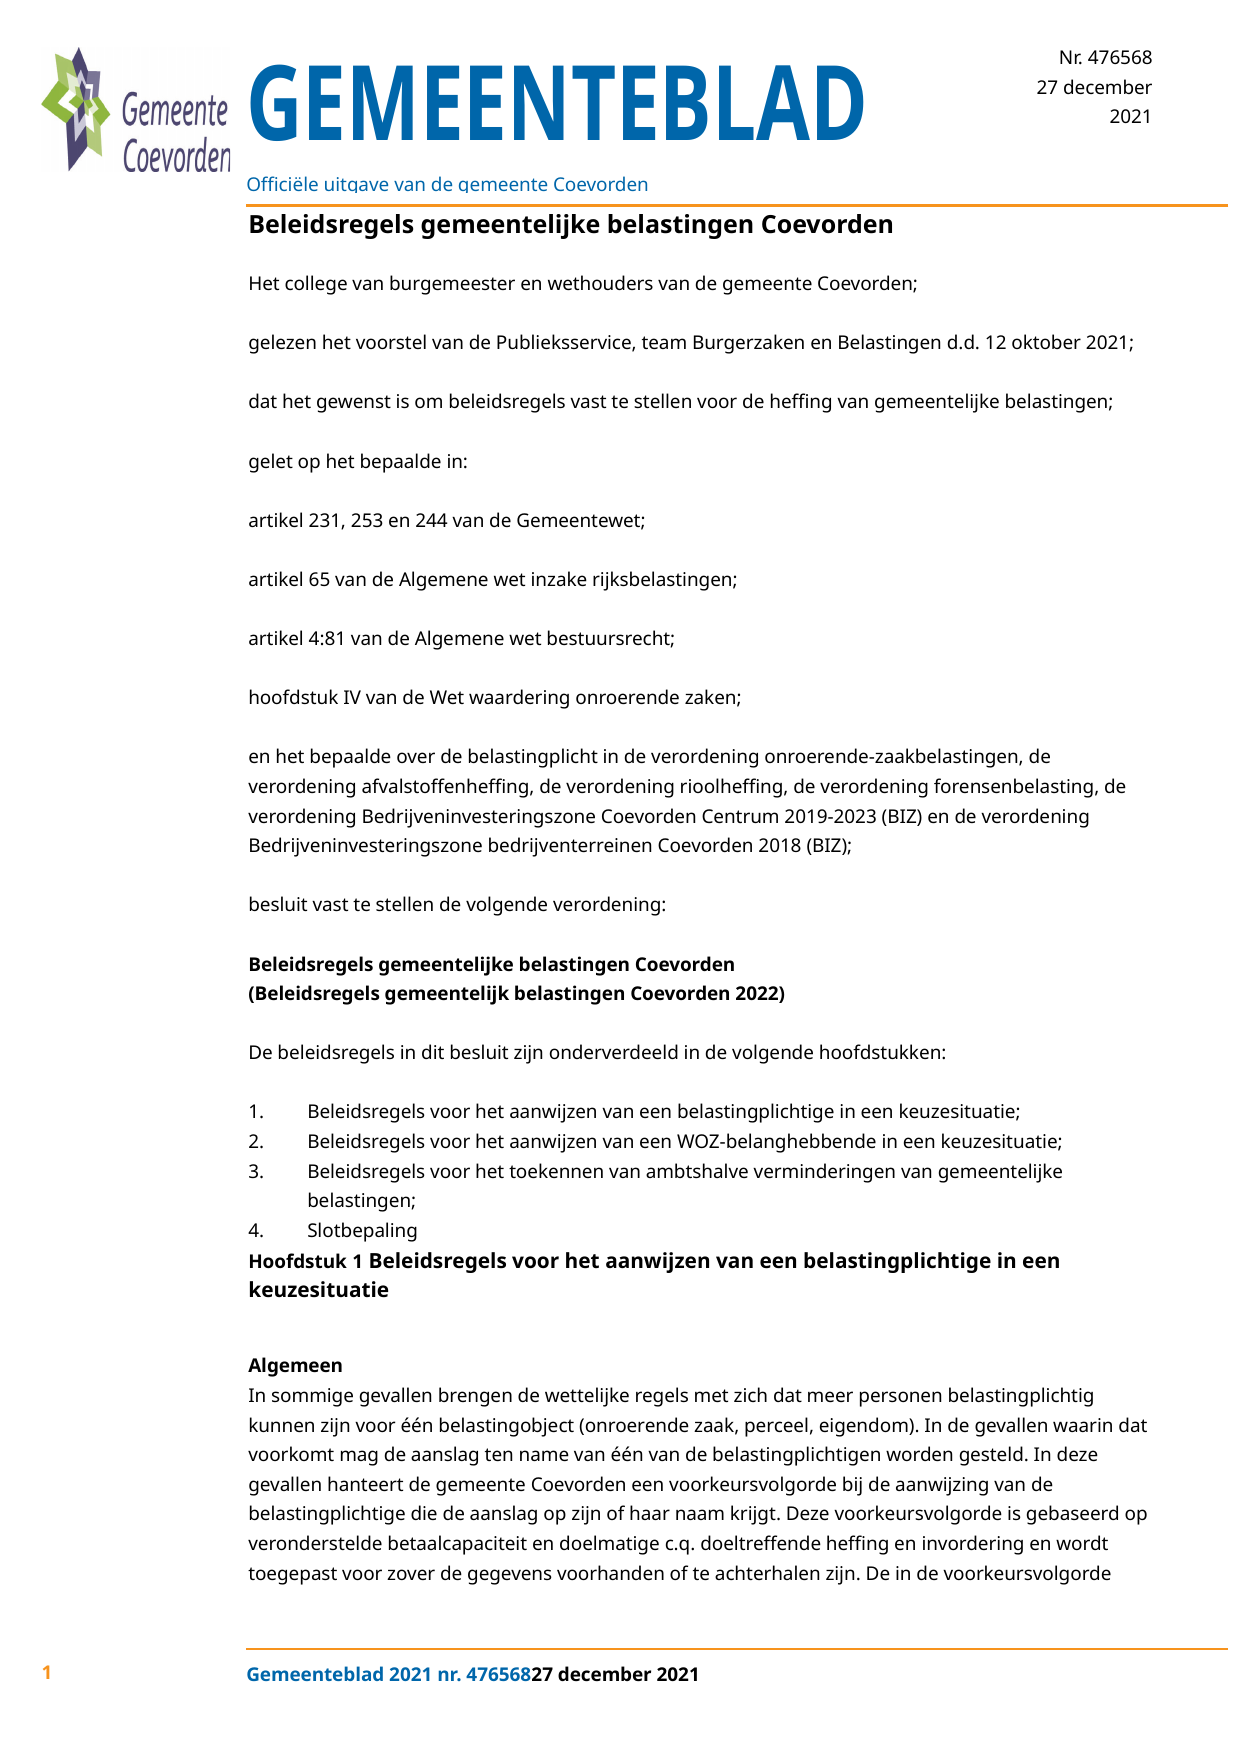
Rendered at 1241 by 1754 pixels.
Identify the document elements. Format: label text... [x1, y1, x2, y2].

list Beleidsregels voor het toekennen van ambtshalve verminderingen van gemeentelijke belastingen; [248, 1158, 1152, 1213]
text Hoofdstuk 1 Beleidsregels voor het aanwijzen van een belastingplichtige in een keuzesituatie [248, 1247, 1152, 1303]
text In sommige gevallen brengen de wettelijke regels met zich dat meer personen belastingplichtig kunnen zijn voor één belastingobject (onroerende zaak, perceel, eigendom). In de gevallen waarin dat voorkomt mag de aanslag ten name van één van de belastingplichtigen worden gesteld. In deze gevallen hanteert de gemeente Coevorden een voorkeursvolgorde bij de aanwijzing van de belastingplichtige die de aanslag op zijn of haar naam krijgt. Deze voorkeursvolgorde is gebaseerd op veronderstelde betaalcapaciteit en doelmatige c.q. doeltreffende heffing en invordering en wordt toegepast voor zover de gegevens voorhanden of te achterhalen zijn. De in de voorkeursvolgorde [248, 1382, 1152, 1586]
text De beleidsregels in dit besluit zijn onderverdeeld in de volgende hoofdstukken: [248, 1039, 1152, 1065]
text besluit vast te stellen de volgende verordening: [248, 892, 1152, 917]
list Beleidsregels voor het aanwijzen van een belastingplichtige in een keuzesituatie; [248, 1099, 1152, 1124]
text en het bepaalde over de belastingplicht in de verordening onroerende-zaakbelastingen, de verordening afvalstoffenheffing, de verordening rioolheffing, de verordening forensenbelasting, de verordening Bedrijveninvesteringszone Coevorden Centrum 2019-2023 (BIZ) en de verordening Bedrijveninvesteringszone bedrijventerreinen Coevorden 2018 (BIZ); [248, 744, 1152, 858]
text Algemeen [248, 1353, 1152, 1378]
text dat het gewenst is om beleidsregels vast te stellen voor de heffing van gemeentelijke belastingen; [248, 389, 1152, 414]
text gelet op het bepaalde in: [248, 448, 1152, 473]
list Beleidsregels voor het aanwijzen van een WOZ-belanghebbende in een keuzesituatie; [248, 1128, 1152, 1154]
text artikel 231, 253 en 244 van de Gemeentewet; [248, 507, 1152, 533]
text gelezen het voorstel van de Publieksservice, team Burgerzaken en Belastingen d.d. 12 oktober 2021; [248, 329, 1152, 355]
picture [41, 47, 231, 172]
text hoofdstuk IV van de Wet waardering onroerende zaken; [248, 684, 1152, 710]
text artikel 65 van de Algemene wet inzake rijksbelastingen; [248, 566, 1152, 592]
list Slotbepaling [248, 1217, 1152, 1243]
text Beleidsregels gemeentelijke belastingen Coevorden [248, 951, 1152, 976]
text artikel 4:81 van de Algemene wet bestuursrecht; [248, 625, 1152, 651]
text Beleidsregels gemeentelijke belastingen Coevorden [248, 207, 1152, 241]
text (Beleidsregels gemeentelijk belastingen Coevorden 2022) [248, 980, 1152, 1006]
text Het college van burgemeester en wethouders van de gemeente Coevorden; [248, 270, 1152, 296]
